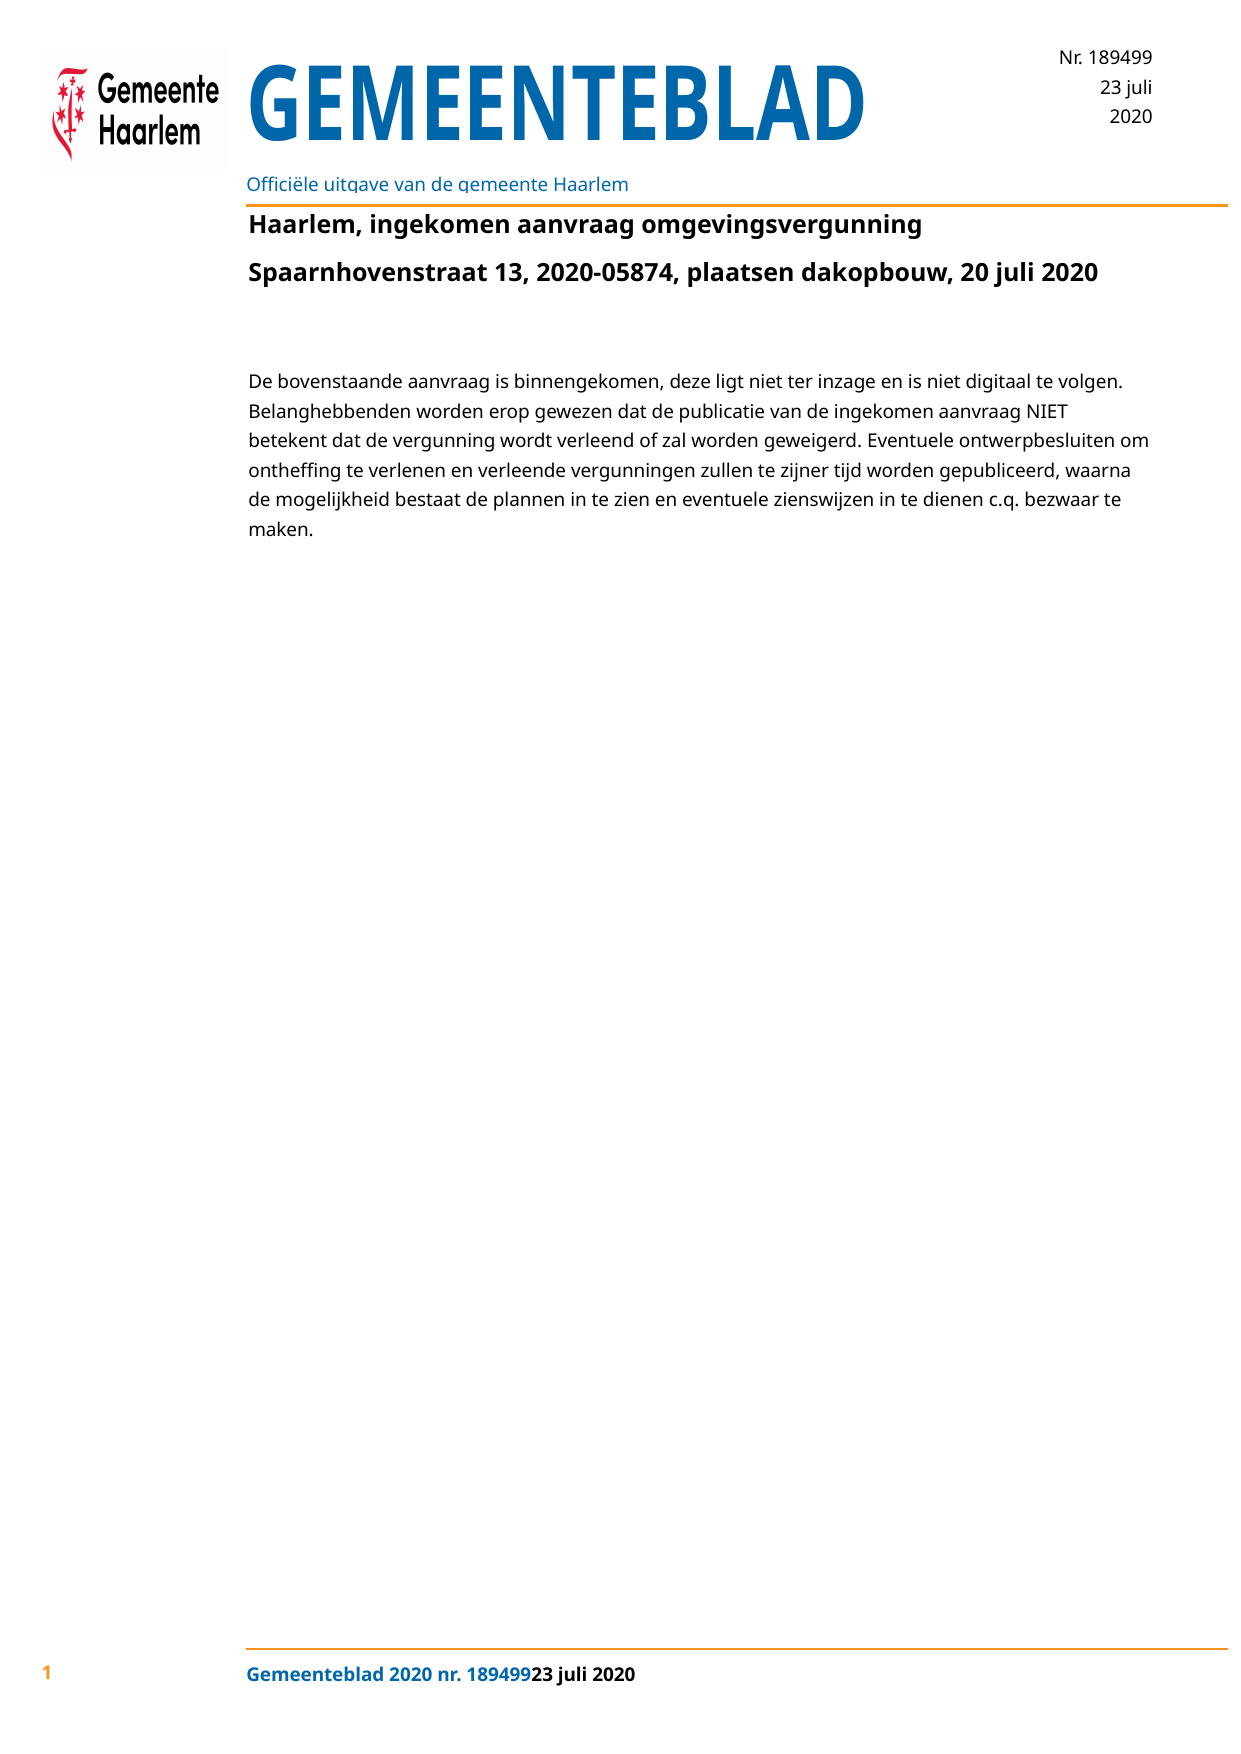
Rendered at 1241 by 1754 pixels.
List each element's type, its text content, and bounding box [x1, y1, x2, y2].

text Haarlem, ingekomen aanvraag omgevingsvergunning Spaarnhovenstraat 13, 2020-05874, plaatsen dakopbouw, 20 juli 2020 [248, 207, 1152, 288]
picture [41, 47, 231, 172]
text De bovenstaande aanvraag is binnengekomen, deze ligt niet ter inzage en is niet digitaal te volgen. Belanghebbenden worden erop gewezen dat de publicatie van de ingekomen aanvraag NIET betekent dat de vergunning wordt verleend of zal worden geweigerd. Eventuele ontwerpbesluiten om ontheffing te verlenen en verleende vergunningen zullen te zijner tijd worden gepubliceerd, waarna de mogelijkheid bestaat de plannen in te zien en eventuele zienswijzen in te dienen c.q. bezwaar te maken. [248, 368, 1152, 542]
